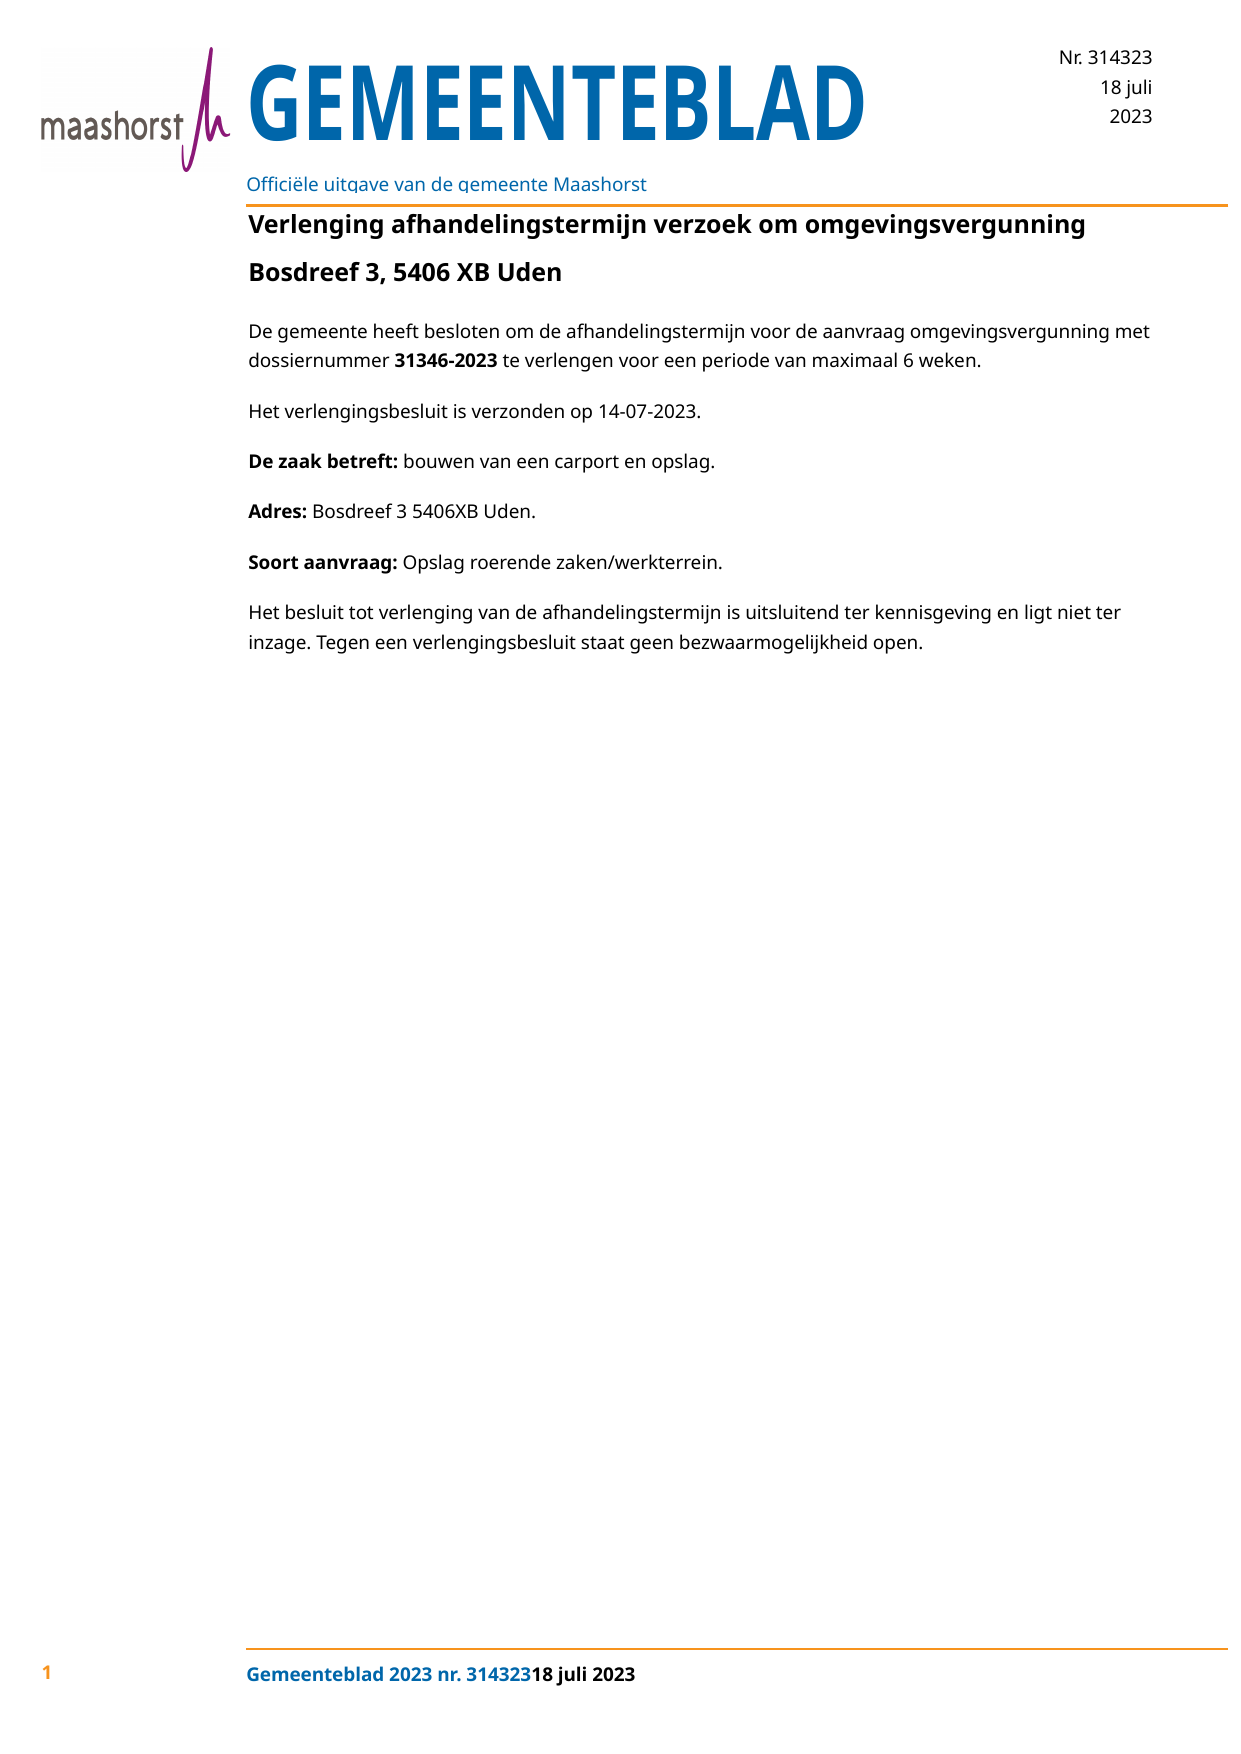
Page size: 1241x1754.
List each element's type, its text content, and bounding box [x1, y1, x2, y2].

text De zaak betreft: bouwen van een carport en opslag. [248, 448, 1152, 474]
text Het verlengingsbesluit is verzonden op 14-07-2023. [248, 398, 1152, 424]
text Soort aanvraag: Opslag roerende zaken/werkterrein. [248, 549, 1152, 575]
text Verlenging afhandelingstermijn verzoek om omgevingsvergunning Bosdreef 3, 5406 XB Uden [248, 207, 1152, 288]
text Adres: Bosdreef 3 5406XB Uden. [248, 499, 1152, 524]
picture [41, 47, 231, 172]
text De gemeente heeft besloten om de afhandelingstermijn voor de aanvraag omgevingsvergunning met dossiernummer 31346-2023 te verlengen voor een periode van maximaal 6 weken. [248, 318, 1152, 373]
text Het besluit tot verlenging van de afhandelingstermijn is uitsluitend ter kennisgeving en ligt niet ter inzage. Tegen een verlengingsbesluit staat geen bezwaarmogelijkheid open. [248, 599, 1152, 655]
